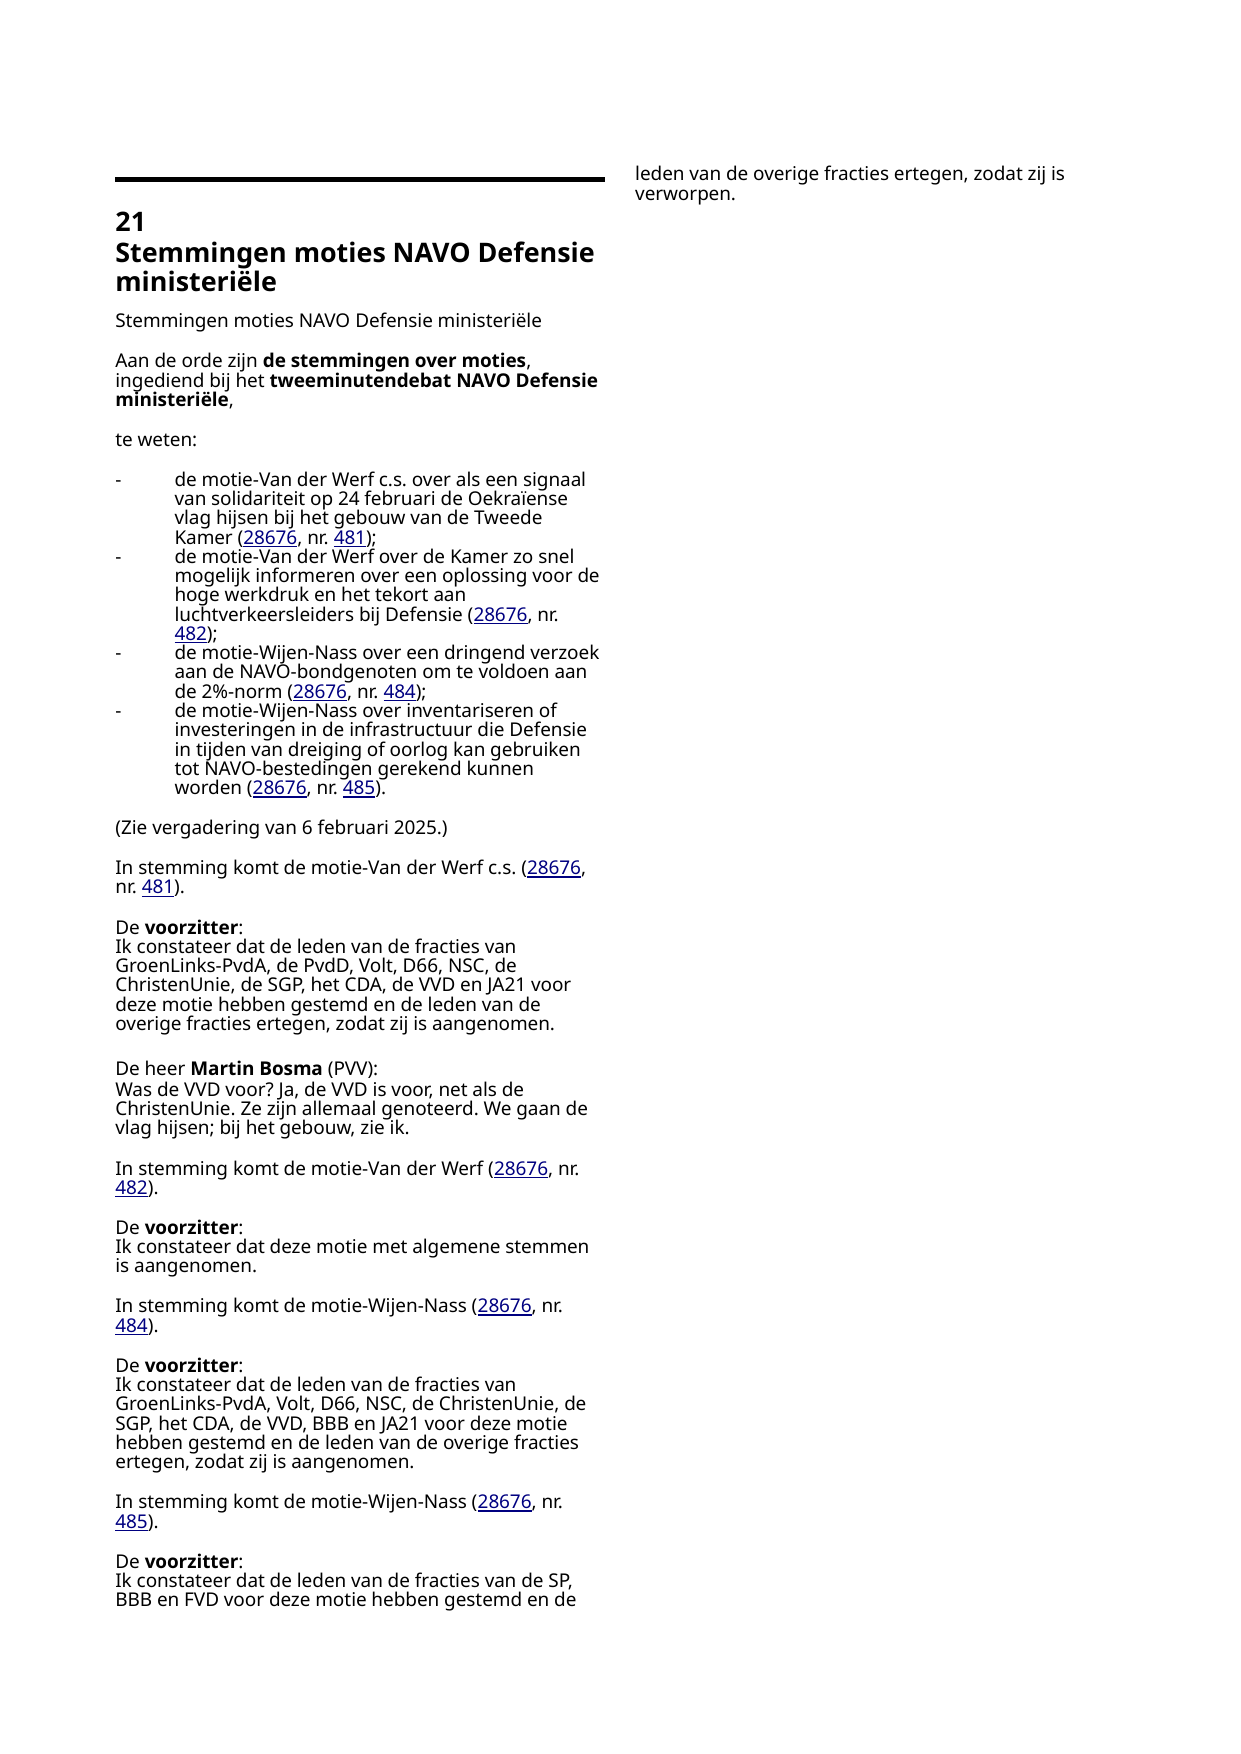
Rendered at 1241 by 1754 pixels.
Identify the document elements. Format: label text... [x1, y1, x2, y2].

text leden van de overige fracties ertegen, zodat zij is verworpen. [635, 165, 1125, 204]
text De voorzitter: [115, 919, 605, 938]
text De voorzitter: [115, 1357, 605, 1376]
text In stemming komt de motie-Wijen-Nass (28676, nr. 484). [115, 1297, 605, 1336]
text In stemming komt de motie-Van der Werf (28676, nr. 482). [115, 1159, 605, 1198]
text te weten: [115, 431, 605, 450]
text Ik constateer dat de leden van de fracties van de SP, BBB en FVD voor deze motie hebben gestemd en de [115, 1572, 605, 1611]
text In stemming komt de motie-Van der Werf c.s. (28676, nr. 481). [115, 859, 605, 898]
text Stemmingen moties NAVO Defensie ministeriële [115, 312, 605, 332]
list de motie-Van der Werf over de Kamer zo snel mogelijk informeren over een oplossing voor de hoge werkdruk en het tekort aan luchtverkeersleiders bij Defensie (28676, nr. 482); [115, 548, 605, 644]
text (Zie vergadering van 6 februari 2025.) [115, 819, 605, 838]
list de motie-Wijen-Nass over inventariseren of investeringen in de infrastructuur die Defensie in tijden van dreiging of oorlog kan gebruiken tot NAVO-bestedingen gerekend kunnen worden (28676, nr. 485). [115, 702, 605, 798]
text Ik constateer dat deze motie met algemene stemmen is aangenomen. [115, 1238, 605, 1277]
list de motie-Wijen-Nass over een dringend verzoek aan de NAVO-bondgenoten om te voldoen aan de 2%-norm (28676, nr. 484); [115, 644, 605, 702]
text De voorzitter: [115, 1219, 605, 1238]
list de motie-Van der Werf c.s. over als een signaal van solidariteit op 24 februari de Oekraïense vlag hijsen bij het gebouw van de Tweede Kamer (28676, nr. 481); [115, 471, 605, 548]
text Ik constateer dat de leden van de fracties van GroenLinks-PvdA, de PvdD, Volt, D66, NSC, de ChristenUnie, de SGP, het CDA, de VVD en JA21 voor deze motie hebben gestemd en de leden van de overige fracties ertegen, zodat zij is aangenomen. [115, 938, 605, 1034]
text 21 [115, 203, 605, 239]
text Stemmingen moties NAVO Defensie ministeriële [115, 239, 605, 312]
text De heer Martin Bosma (PVV): [115, 1055, 605, 1081]
text Ik constateer dat de leden van de fracties van GroenLinks-PvdA, Volt, D66, NSC, de ChristenUnie, de SGP, het CDA, de VVD, BBB en JA21 voor deze motie hebben gestemd en de leden van de overige fracties ertegen, zodat zij is aangenomen. [115, 1376, 605, 1472]
text Aan de orde zijn de stemmingen over moties, ingediend bij het tweeminutendebat NAVO Defensie ministeriële, [115, 352, 605, 410]
text In stemming komt de motie-Wijen-Nass (28676, nr. 485). [115, 1493, 605, 1532]
text Was de VVD voor? Ja, de VVD is voor, net als de ChristenUnie. Ze zijn allemaal genoteerd. We gaan de vlag hijsen; bij het gebouw, zie ik. [115, 1081, 605, 1139]
text De voorzitter: [115, 1553, 605, 1572]
